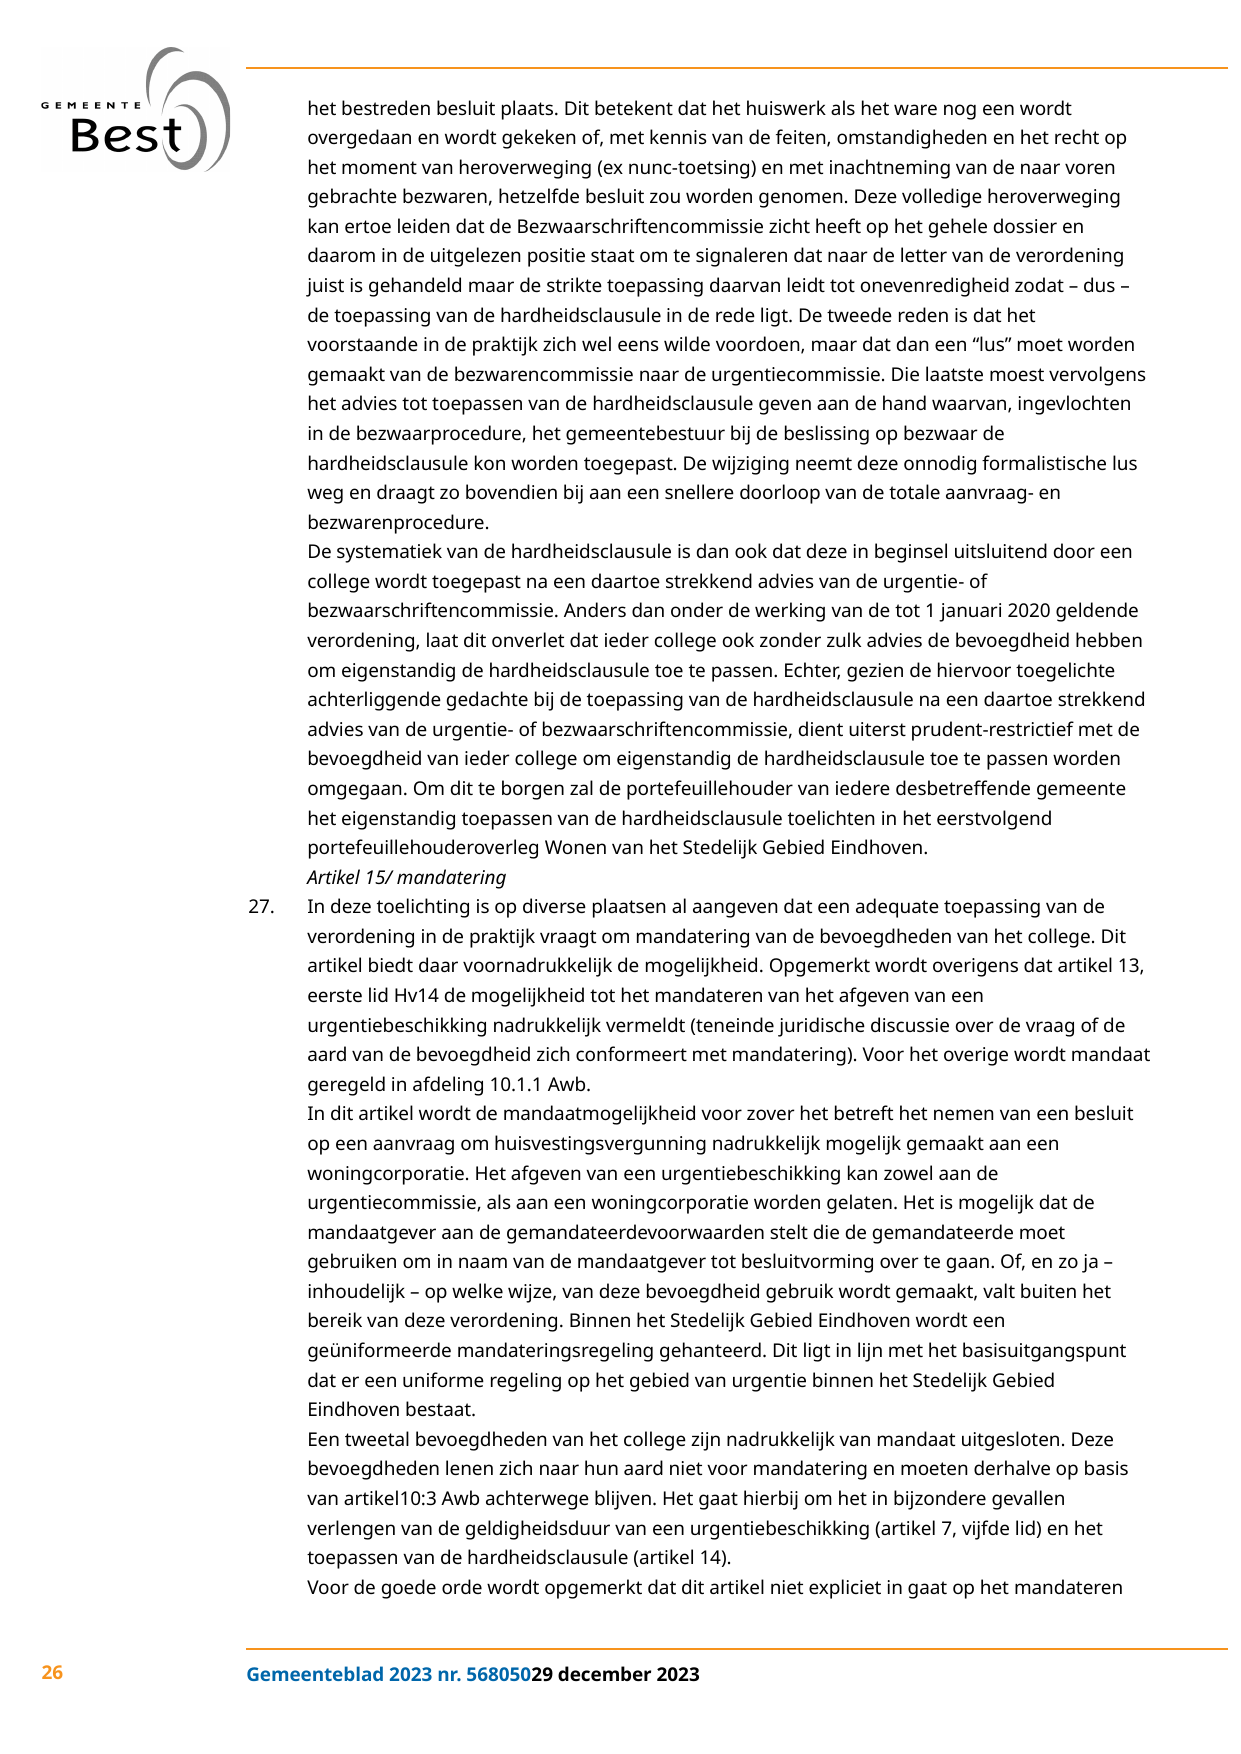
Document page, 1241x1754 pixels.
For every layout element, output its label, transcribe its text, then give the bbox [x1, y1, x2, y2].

list In dit artikel wordt de mandaatmogelijkheid voor zover het betreft het nemen van een besluit op een aanvraag om huisvestingsvergunning nadrukkelijk mogelijk gemaakt aan een woningcorporatie. Het afgeven van een urgentiebeschikking kan zowel aan de urgentiecommissie, als aan een woningcorporatie worden gelaten. Het is mogelijk dat de mandaatgever aan de gemandateerdevoorwaarden stelt die de gemandateerde moet gebruiken om in naam van de mandaatgever tot besluitvorming over te gaan. Of, en zo ja – inhoudelijk – op welke wijze, van deze bevoegdheid gebruik wordt gemaakt, valt buiten het bereik van deze verordening. Binnen het Stedelijk Gebied Eindhoven wordt een geüniformeerde mandateringsregeling gehanteerd. Dit ligt in lijn met het basisuitgangspunt dat er een uniforme regeling op het gebied van urgentie binnen het Stedelijk Gebied Eindhoven bestaat. [248, 1101, 1152, 1422]
list Artikel 15/ mandatering [248, 864, 1152, 890]
list Een tweetal bevoegdheden van het college zijn nadrukkelijk van mandaat uitgesloten. Deze bevoegdheden lenen zich naar hun aard niet voor mandatering en moeten derhalve op basis van artikel10:3 Awb achterwege blijven. Het gaat hierbij om het in bijzondere gevallen verlengen van de geldigheidsduur van een urgentiebeschikking (artikel 7, vijfde lid) en het toepassen van de hardheidsclausule (artikel 14). [248, 1426, 1152, 1570]
list In deze toelichting is op diverse plaatsen al aangeven dat een adequate toepassing van de verordening in de praktijk vraagt om mandatering van de bevoegdheden van het college. Dit artikel biedt daar voornadrukkelijk de mogelijkheid. Opgemerkt wordt overigens dat artikel 13, eerste lid Hv14 de mogelijkheid tot het mandateren van het afgeven van een urgentiebeschikking nadrukkelijk vermeldt (teneinde juridische discussie over de vraag of de aard van de bevoegdheid zich conformeert met mandatering). Voor het overige wordt mandaat geregeld in afdeling 10.1.1 Awb. [248, 893, 1152, 1097]
list Voor de goede orde wordt opgemerkt dat dit artikel niet expliciet in gaat op het mandateren [248, 1574, 1152, 1600]
list het bestreden besluit plaats. Dit betekent dat het huiswerk als het ware nog een wordt overgedaan en wordt gekeken of, met kennis van de feiten, omstandigheden en het recht op het moment van heroverweging (ex nunc-toetsing) en met inachtneming van de naar voren gebrachte bezwaren, hetzelfde besluit zou worden genomen. Deze volledige heroverweging kan ertoe leiden dat de Bezwaarschriftencommissie zicht heeft op het gehele dossier en daarom in de uitgelezen positie staat om te signaleren dat naar de letter van de verordening juist is gehandeld maar de strikte toepassing daarvan leidt tot onevenredigheid zodat – dus – de toepassing van de hardheidsclausule in de rede ligt. De tweede reden is dat het voorstaande in de praktijk zich wel eens wilde voordoen, maar dat dan een “lus” moet worden gemaakt van de bezwarencommissie naar de urgentiecommissie. Die laatste moest vervolgens het advies tot toepassen van de hardheidsclausule geven aan de hand waarvan, ingevlochten in de bezwaarprocedure, het gemeentebestuur bij de beslissing op bezwaar de hardheidsclausule kon worden toegepast. De wijziging neemt deze onnodig formalistische lus weg en draagt zo bovendien bij aan een snellere doorloop van de totale aanvraag- en bezwarenprocedure. [248, 95, 1152, 535]
list De systematiek van de hardheidsclausule is dan ook dat deze in beginsel uitsluitend door een college wordt toegepast na een daartoe strekkend advies van de urgentie- of bezwaarschriftencommissie. Anders dan onder de werking van de tot 1 januari 2020 geldende verordening, laat dit onverlet dat ieder college ook zonder zulk advies de bevoegdheid hebben om eigenstandig de hardheidsclausule toe te passen. Echter, gezien de hiervoor toegelichte achterliggende gedachte bij de toepassing van de hardheidsclausule na een daartoe strekkend advies van de urgentie- of bezwaarschriftencommissie, dient uiterst prudent-restrictief met de bevoegdheid van ieder college om eigenstandig de hardheidsclausule toe te passen worden omgegaan. Om dit te borgen zal de portefeuillehouder van iedere desbetreffende gemeente het eigenstandig toepassen van de hardheidsclausule toelichten in het eerstvolgend portefeuillehouderoverleg Wonen van het Stedelijk Gebied Eindhoven. [248, 538, 1152, 860]
picture [41, 47, 231, 172]
